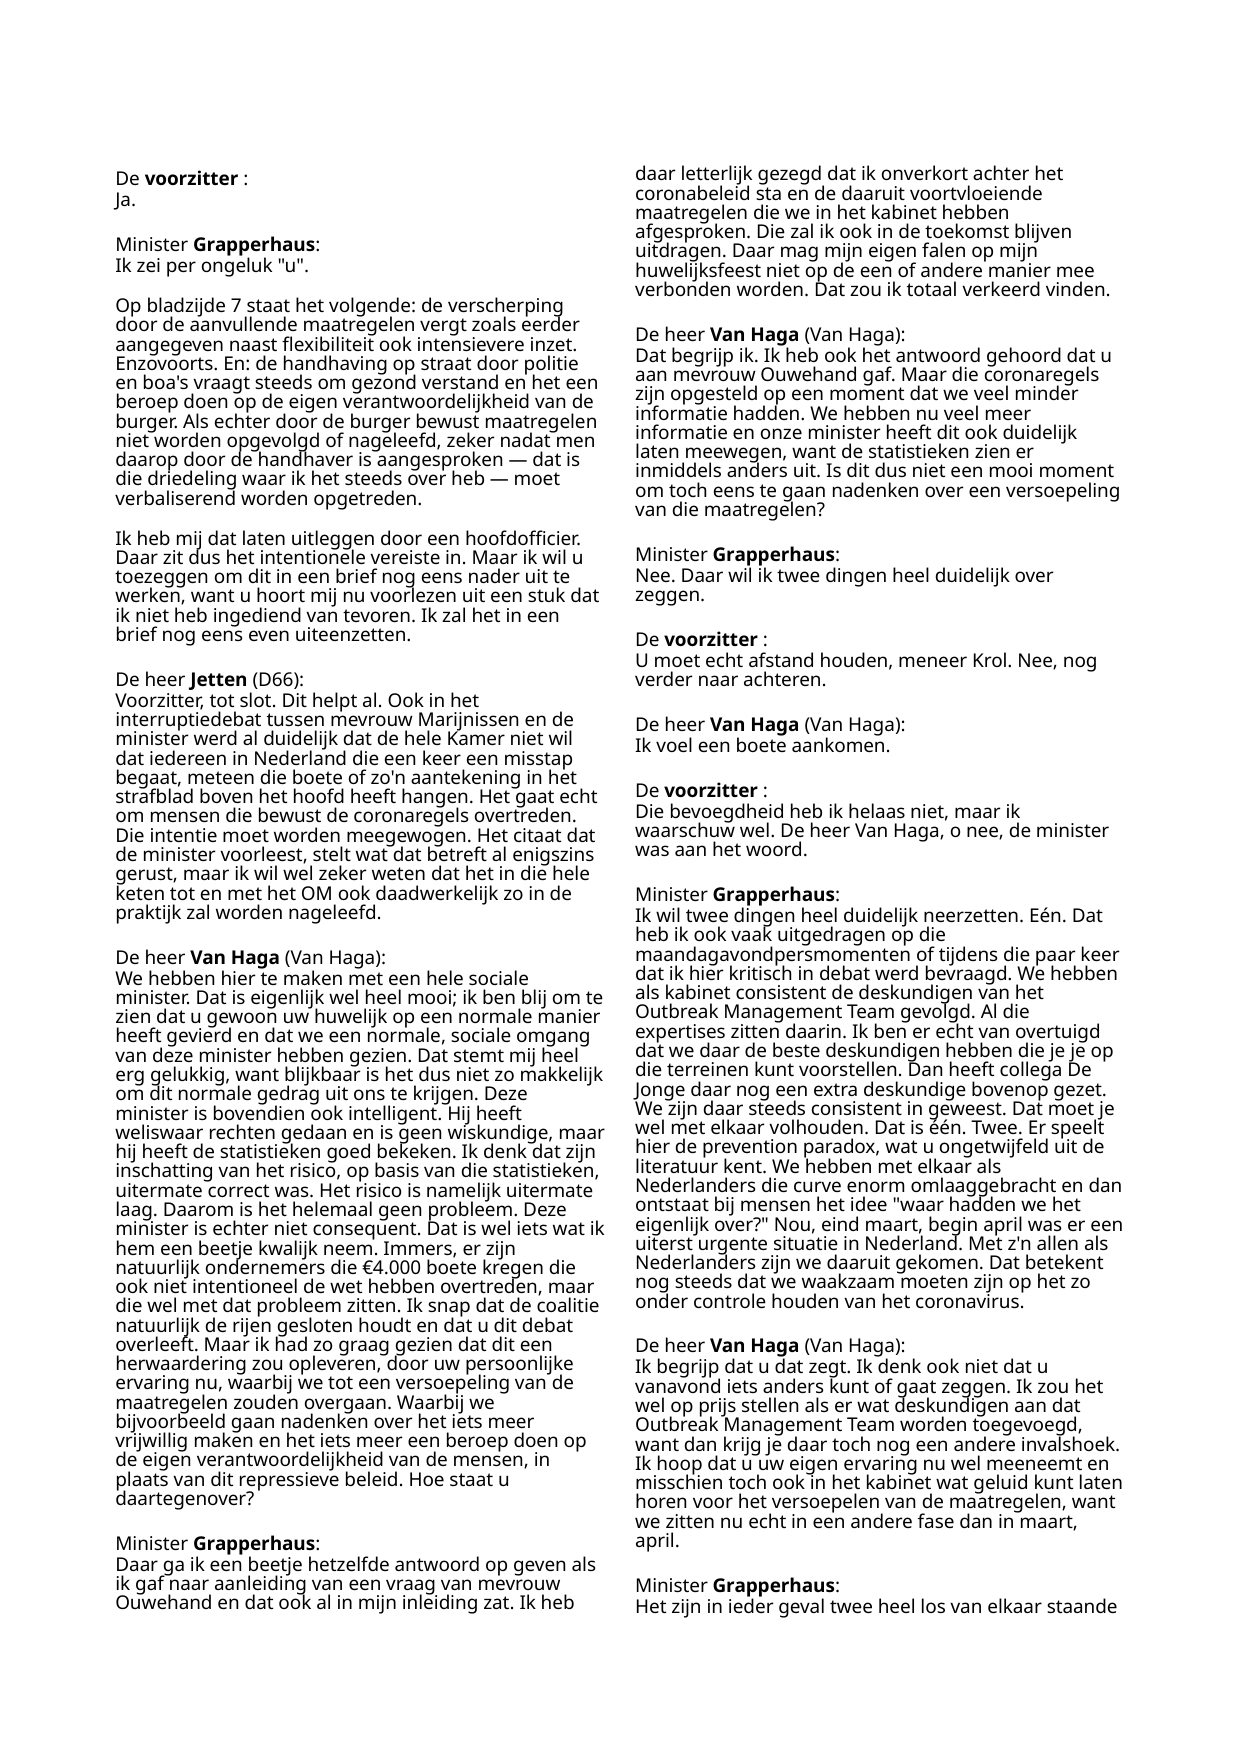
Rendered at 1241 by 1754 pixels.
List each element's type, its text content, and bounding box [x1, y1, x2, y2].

text De voorzitter : [635, 626, 1125, 652]
text De heer Jetten (D66): [115, 666, 605, 692]
text Ik voel een boete aankomen. [635, 737, 1125, 756]
text daar letterlijk gezegd dat ik onverkort achter het coronabeleid sta en de daaruit voortvloeiende maatregelen die we in het kabinet hebben afgesproken. Die zal ik ook in de toekomst blijven uitdragen. Daar mag mijn eigen falen op mijn huwelijksfeest niet op de een of andere manier mee verbonden worden. Dat zou ik totaal verkeerd vinden. [635, 165, 1125, 300]
text Minister Grapperhaus: [115, 231, 605, 257]
text Voorzitter, tot slot. Dit helpt al. Ook in het interruptiedebat tussen mevrouw Marijnissen en de minister werd al duidelijk dat de hele Kamer niet wil dat iedereen in Nederland die een keer een misstap begaat, meteen die boete of zo'n aantekening in het strafblad boven het hoofd heeft hangen. Het gaat echt om mensen die bewust de coronaregels overtreden. Die intentie moet worden meegewogen. Het citaat dat de minister voorleest, stelt wat dat betreft al enigszins gerust, maar ik wil wel zeker weten dat het in die hele keten tot en met het OM ook daadwerkelijk zo in de praktijk zal worden nageleefd. [115, 692, 605, 923]
text De heer Van Haga (Van Haga): [635, 1333, 1125, 1358]
text De heer Van Haga (Van Haga): [635, 711, 1125, 737]
text Ja. [115, 191, 605, 210]
text Nee. Daar wil ik twee dingen heel duidelijk over zeggen. [635, 567, 1125, 605]
text We hebben hier te maken met een hele sociale minister. Dat is eigenlijk wel heel mooi; ik ben blij om te zien dat u gewoon uw huwelijk op een normale manier heeft gevierd en dat we een normale, sociale omgang van deze minister hebben gezien. Dat stemt mij heel erg gelukkig, want blijkbaar is het dus niet zo makkelijk om dit normale gedrag uit ons te krijgen. Deze minister is bovendien ook intelligent. Hij heeft weliswaar rechten gedaan en is geen wiskundige, maar hij heeft de statistieken goed bekeken. Ik denk dat zijn inschatting van het risico, op basis van die statistieken, uitermate correct was. Het risico is namelijk uitermate laag. Daarom is het helemaal geen probleem. Deze minister is echter niet consequent. Dat is wel iets wat ik hem een beetje kwalijk neem. Immers, er zijn natuurlijk ondernemers die €4.000 boete kregen die ook niet intentioneel de wet hebben overtreden, maar die wel met dat probleem zitten. Ik snap dat de coalitie natuurlijk de rijen gesloten houdt en dat u dit debat overleeft. Maar ik had zo graag gezien dat dit een herwaardering zou opleveren, door uw persoonlijke ervaring nu, waarbij we tot een versoepeling van de maatregelen zouden overgaan. Waarbij we bijvoorbeeld gaan nadenken over het iets meer vrijwillig maken en het iets meer een beroep doen op de eigen verantwoordelijkheid van de mensen, in plaats van dit repressieve beleid. Hoe staat u daartegenover? [115, 970, 605, 1509]
text Op bladzijde 7 staat het volgende: de verscherping door de aanvullende maatregelen vergt zoals eerder aangegeven naast flexibiliteit ook intensievere inzet. Enzovoorts. En: de handhaving op straat door politie en boa's vraagt steeds om gezond verstand en het een beroep doen op de eigen verantwoordelijkheid van de burger. Als echter door de burger bewust maatregelen niet worden opgevolgd of nageleefd, zeker nadat men daarop door de handhaver is aangesproken — dat is die driedeling waar ik het steeds over heb — moet verbaliserend worden opgetreden. [115, 297, 605, 509]
text De heer Van Haga (Van Haga): [115, 944, 605, 970]
text U moet echt afstand houden, meneer Krol. Nee, nog verder naar achteren. [635, 652, 1125, 690]
text Minister Grapperhaus: [635, 541, 1125, 567]
text De voorzitter : [635, 777, 1125, 803]
text Ik begrijp dat u dat zegt. Ik denk ook niet dat u vanavond iets anders kunt of gaat zeggen. Ik zou het wel op prijs stellen als er wat deskundigen aan dat Outbreak Management Team worden toegevoegd, want dan krijg je daar toch nog een andere invalshoek. Ik hoop dat u uw eigen ervaring nu wel meeneemt en misschien toch ook in het kabinet wat geluid kunt laten horen voor het versoepelen van de maatregelen, want we zitten nu echt in een andere fase dan in maart, april. [635, 1358, 1125, 1551]
text Ik wil twee dingen heel duidelijk neerzetten. Eén. Dat heb ik ook vaak uitgedragen op die maandagavondpersmomenten of tijdens die paar keer dat ik hier kritisch in debat werd bevraagd. We hebben als kabinet consistent de deskundigen van het Outbreak Management Team gevolgd. Al die expertises zitten daarin. Ik ben er echt van overtuigd dat we daar de beste deskundigen hebben die je je op die terreinen kunt voorstellen. Dan heeft collega De Jonge daar nog een extra deskundige bovenop gezet. We zijn daar steeds consistent in geweest. Dat moet je wel met elkaar volhouden. Dat is één. Twee. Er speelt hier de prevention paradox, wat u ongetwijfeld uit de literatuur kent. We hebben met elkaar als Nederlanders die curve enorm omlaaggebracht en dan ontstaat bij mensen het idee "waar hadden we het eigenlijk over?" Nou, eind maart, begin april was er een uiterst urgente situatie in Nederland. Met z'n allen als Nederlanders zijn we daaruit gekomen. Dat betekent nog steeds dat we waakzaam moeten zijn op het zo onder controle houden van het coronavirus. [635, 907, 1125, 1312]
text Die bevoegdheid heb ik helaas niet, maar ik waarschuw wel. De heer Van Haga, o nee, de minister was aan het woord. [635, 803, 1125, 861]
text Minister Grapperhaus: [635, 881, 1125, 907]
text Minister Grapperhaus: [115, 1530, 605, 1556]
text Ik heb mij dat laten uitleggen door een hoofdofficier. Daar zit dus het intentionele vereiste in. Maar ik wil u toezeggen om dit in een brief nog eens nader uit te werken, want u hoort mij nu voorlezen uit een stuk dat ik niet heb ingediend van tevoren. Ik zal het in een brief nog eens even uiteenzetten. [115, 530, 605, 645]
text Dat begrijp ik. Ik heb ook het antwoord gehoord dat u aan mevrouw Ouwehand gaf. Maar die coronaregels zijn opgesteld op een moment dat we veel minder informatie hadden. We hebben nu veel meer informatie en onze minister heeft dit ook duidelijk laten meewegen, want de statistieken zien er inmiddels anders uit. Is dit dus niet een mooi moment om toch eens te gaan nadenken over een versoepeling van die maatregelen? [635, 347, 1125, 520]
text De voorzitter : [115, 165, 605, 191]
text Het zijn in ieder geval twee heel los van elkaar staande [635, 1598, 1125, 1617]
text Daar ga ik een beetje hetzelfde antwoord op geven als ik gaf naar aanleiding van een vraag van mevrouw Ouwehand en dat ook al in mijn inleiding zat. Ik heb [115, 1556, 605, 1614]
text Minister Grapperhaus: [635, 1572, 1125, 1598]
text Ik zei per ongeluk "u". [115, 257, 605, 276]
text De heer Van Haga (Van Haga): [635, 321, 1125, 347]
